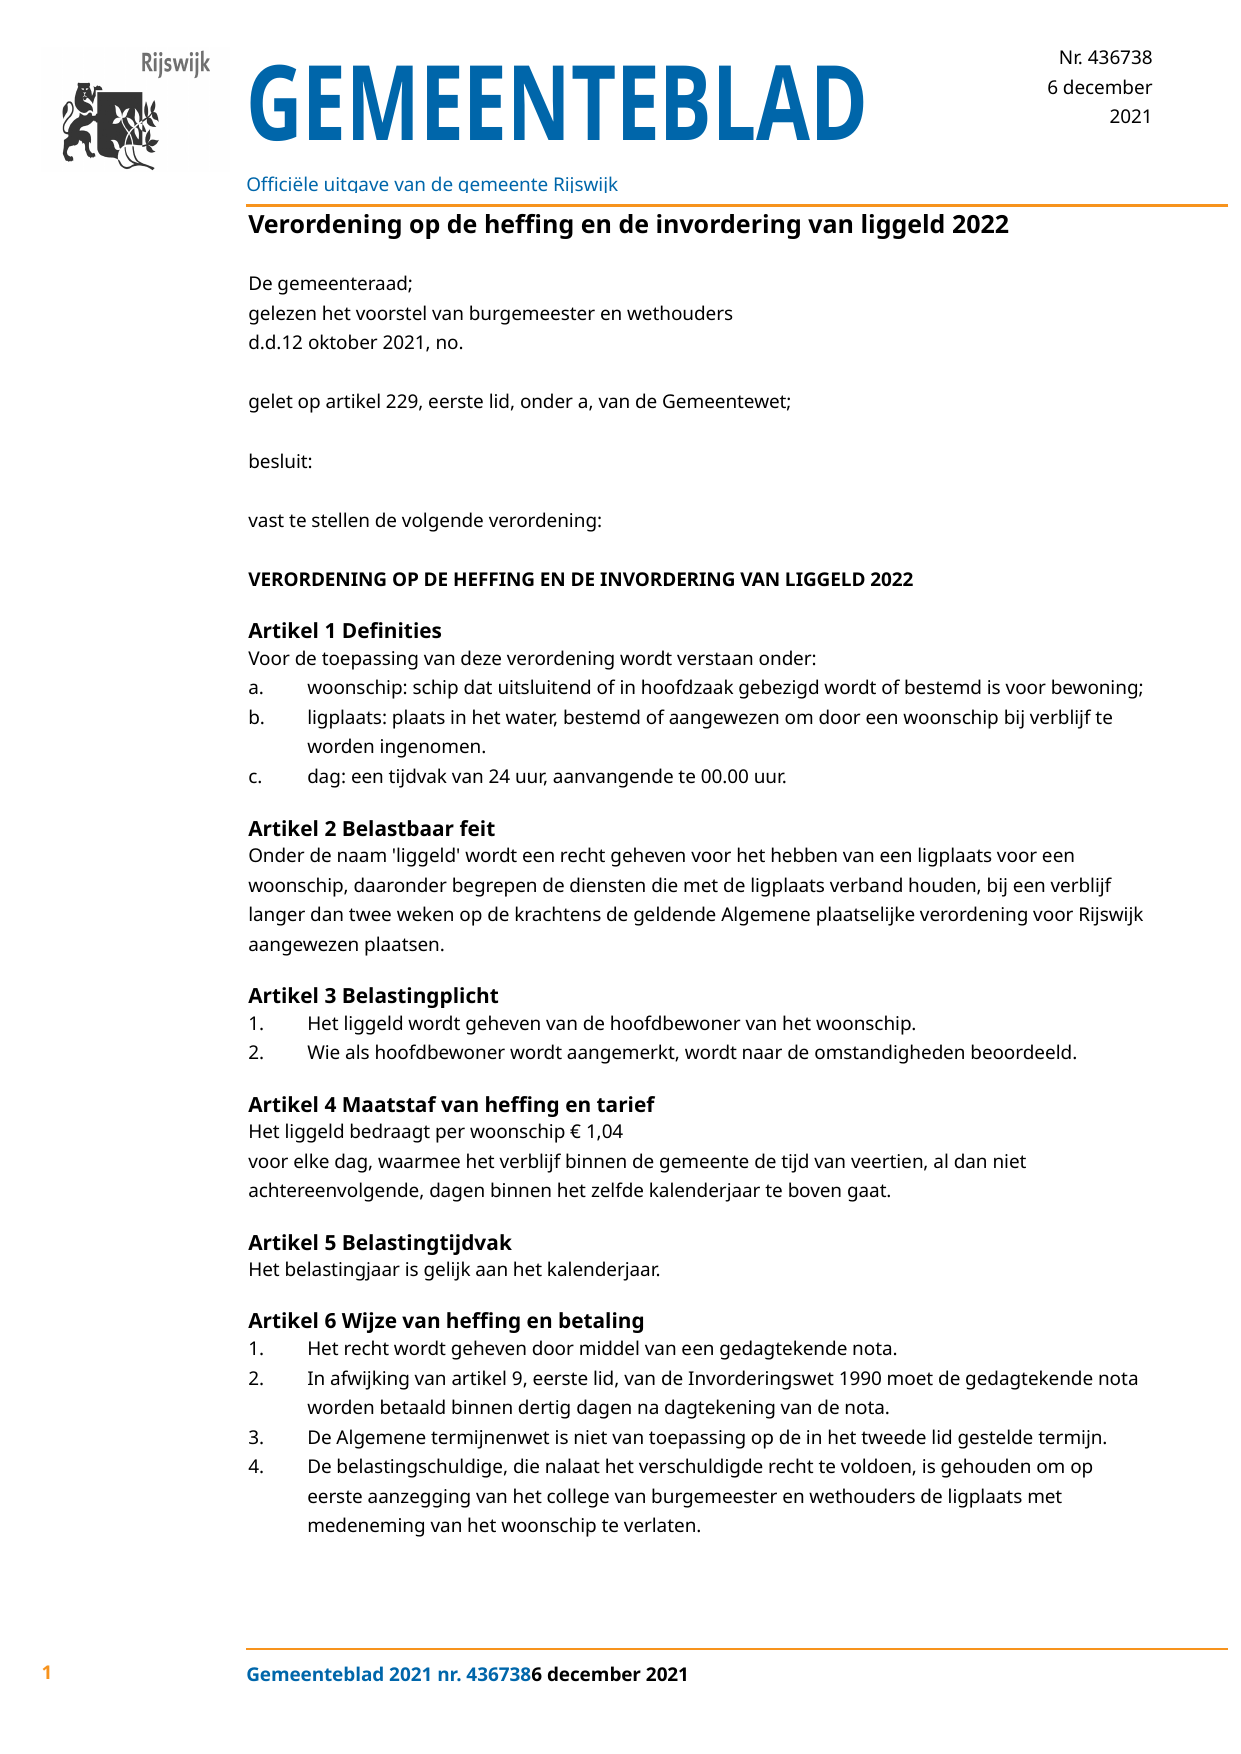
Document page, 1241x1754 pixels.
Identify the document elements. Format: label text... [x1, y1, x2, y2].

text Artikel 1 Definities [248, 617, 1152, 645]
list ligplaats: plaats in het water, bestemd of aangewezen om door een woonschip bij verblijf te worden ingenomen. [248, 704, 1152, 759]
list Wie als hoofdbewoner wordt aangemerkt, wordt naar de omstandigheden beoordeeld. [248, 1039, 1152, 1065]
text Artikel 4 Maatstaf van heffing en tarief [248, 1090, 1152, 1118]
text Artikel 2 Belastbaar feit [248, 814, 1152, 842]
text De gemeenteraad; [248, 270, 1152, 296]
list Het recht wordt geheven door middel van een gedagtekende nota. [248, 1335, 1152, 1361]
text vast te stellen de volgende verordening: [248, 507, 1152, 533]
text gelet op artikel 229, eerste lid, onder a, van de Gemeentewet; [248, 389, 1152, 414]
list De Algemene termijnenwet is niet van toepassing op de in het tweede lid gestelde termijn. [248, 1424, 1152, 1449]
text Artikel 5 Belastingtijdvak [248, 1228, 1152, 1256]
text Het liggeld bedraagt per woonschip € 1,04 [248, 1118, 1152, 1144]
list De belastingschuldige, die nalaat het verschuldigde recht te voldoen, is gehouden om op eerste aanzegging van het college van burgemeester en wethouders de ligplaats met medeneming van het woonschip te verlaten. [248, 1453, 1152, 1538]
text Artikel 3 Belastingplicht [248, 981, 1152, 1010]
list woonschip: schip dat uitsluitend of in hoofdzaak gebezigd wordt of bestemd is voor bewoning; [248, 674, 1152, 700]
text besluit: [248, 448, 1152, 473]
list dag: een tijdvak van 24 uur, aanvangende te 00.00 uur. [248, 763, 1152, 789]
text Onder de naam 'liggeld' wordt een recht geheven voor het hebben van een ligplaats voor een woonschip, daaronder begrepen de diensten die met de ligplaats verband houden, bij een verblijf langer dan twee weken op de krachtens de geldende Algemene plaatselijke verordening voor Rijswijk aangewezen plaatsen. [248, 842, 1152, 957]
list In afwijking van artikel 9, eerste lid, van de Invorderingswet 1990 moet de gedagtekende nota worden betaald binnen dertig dagen na dagtekening van de nota. [248, 1365, 1152, 1420]
text voor elke dag, waarmee het verblijf binnen de gemeente de tijd van veertien, al dan niet achtereenvolgende, dagen binnen het zelfde kalenderjaar te boven gaat. [248, 1148, 1152, 1203]
text gelezen het voorstel van burgemeester en wethouders [248, 300, 1152, 326]
text d.d.12 oktober 2021, no. [248, 329, 1152, 355]
text Artikel 6 Wijze van heffing en betaling [248, 1307, 1152, 1335]
list Het liggeld wordt geheven van de hoofdbewoner van het woonschip. [248, 1010, 1152, 1036]
picture [41, 47, 231, 172]
text Het belastingjaar is gelijk aan het kalenderjaar. [248, 1256, 1152, 1282]
text Voor de toepassing van deze verordening wordt verstaan onder: [248, 645, 1152, 671]
text Verordening op de heffing en de invordering van liggeld 2022 [248, 207, 1152, 241]
text VERORDENING OP DE HEFFING EN DE INVORDERING VAN LIGGELD 2022 [248, 566, 1152, 592]
